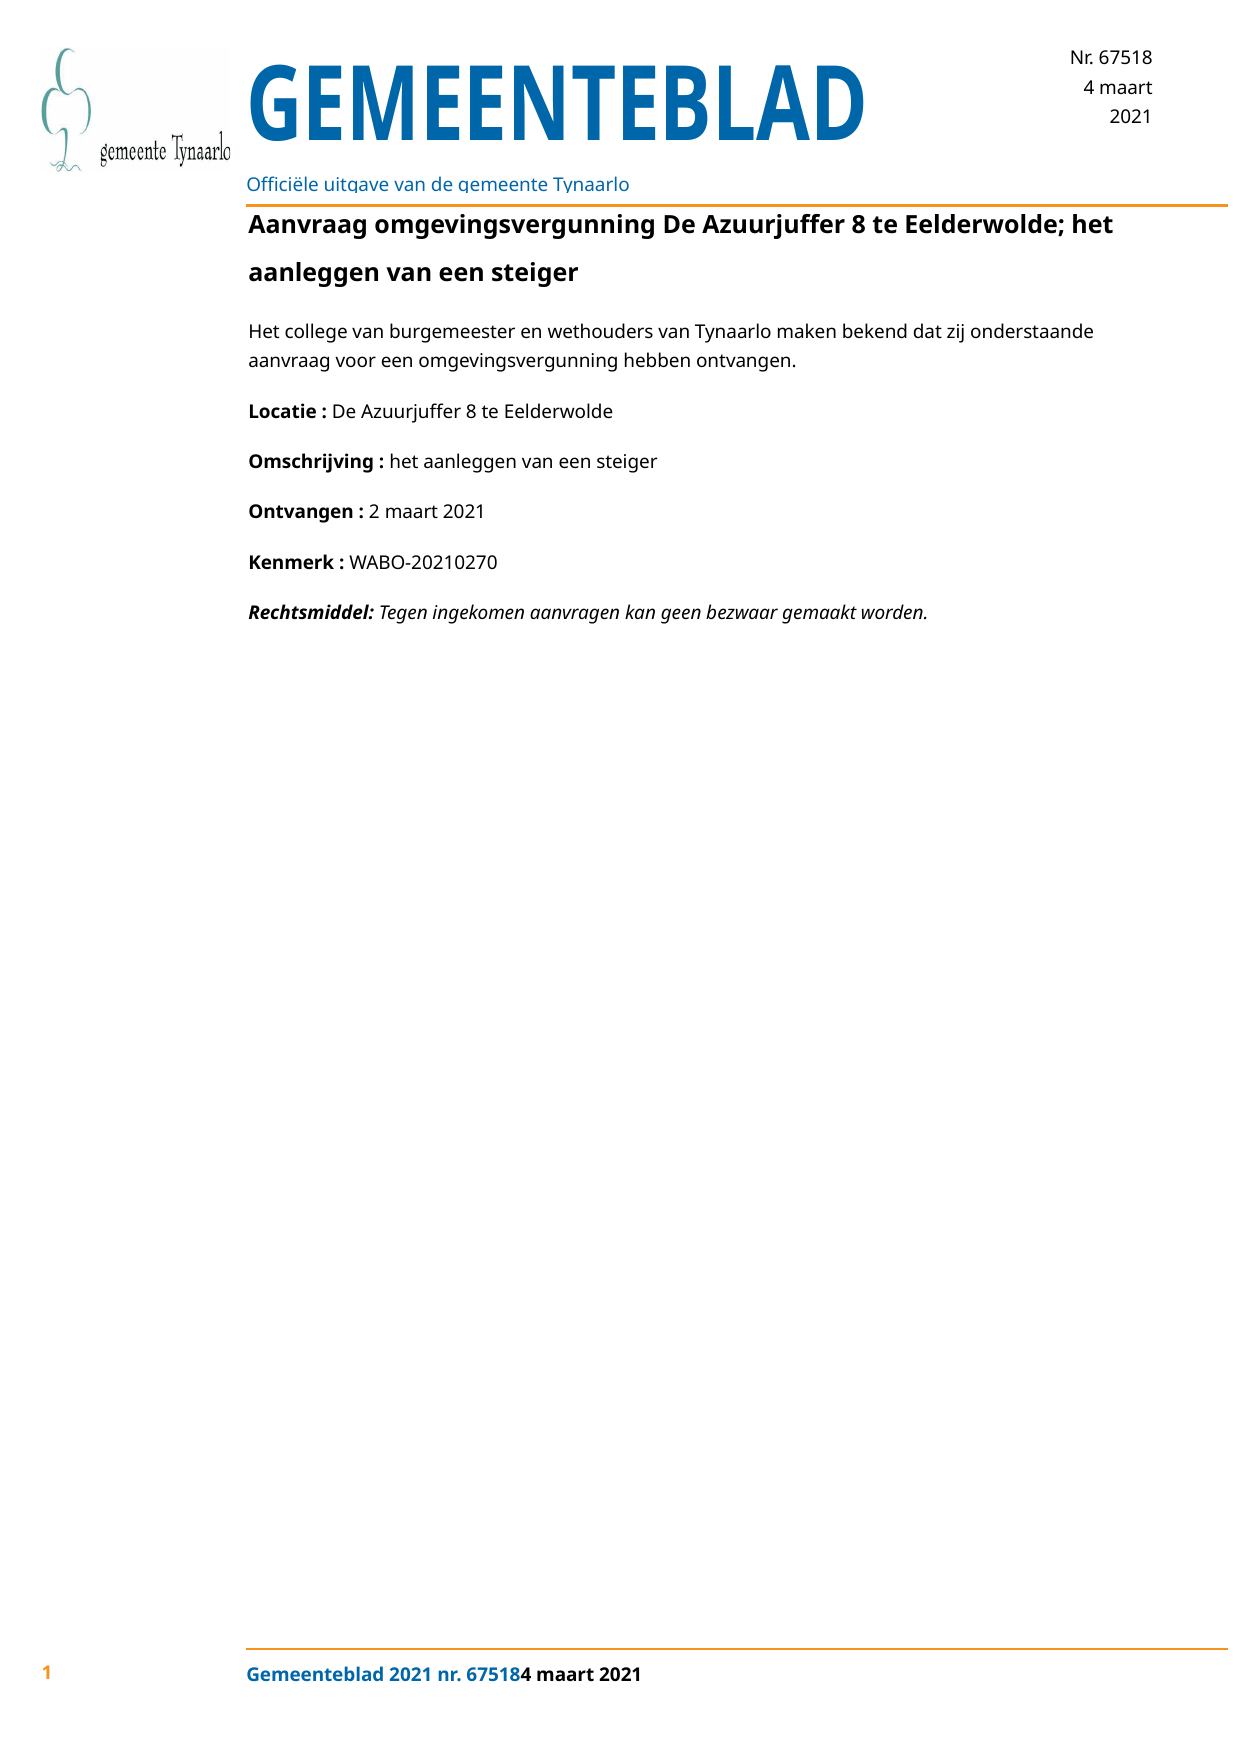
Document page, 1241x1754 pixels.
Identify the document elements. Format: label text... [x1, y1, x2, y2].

text Omschrijving : het aanleggen van een steiger [248, 448, 1152, 474]
text Ontvangen : 2 maart 2021 [248, 499, 1152, 524]
text Het college van burgemeester en wethouders van Tynaarlo maken bekend dat zij onderstaande aanvraag voor een omgevingsvergunning hebben ontvangen. [248, 318, 1152, 373]
picture [41, 47, 231, 172]
text Rechtsmiddel: Tegen ingekomen aanvragen kan geen bezwaar gemaakt worden. [248, 599, 1152, 625]
text Kenmerk : WABO-20210270 [248, 549, 1152, 575]
text Locatie : De Azuurjuffer 8 te Eelderwolde [248, 398, 1152, 424]
text Aanvraag omgevingsvergunning De Azuurjuffer 8 te Eelderwolde; het aanleggen van een steiger [248, 207, 1152, 288]
